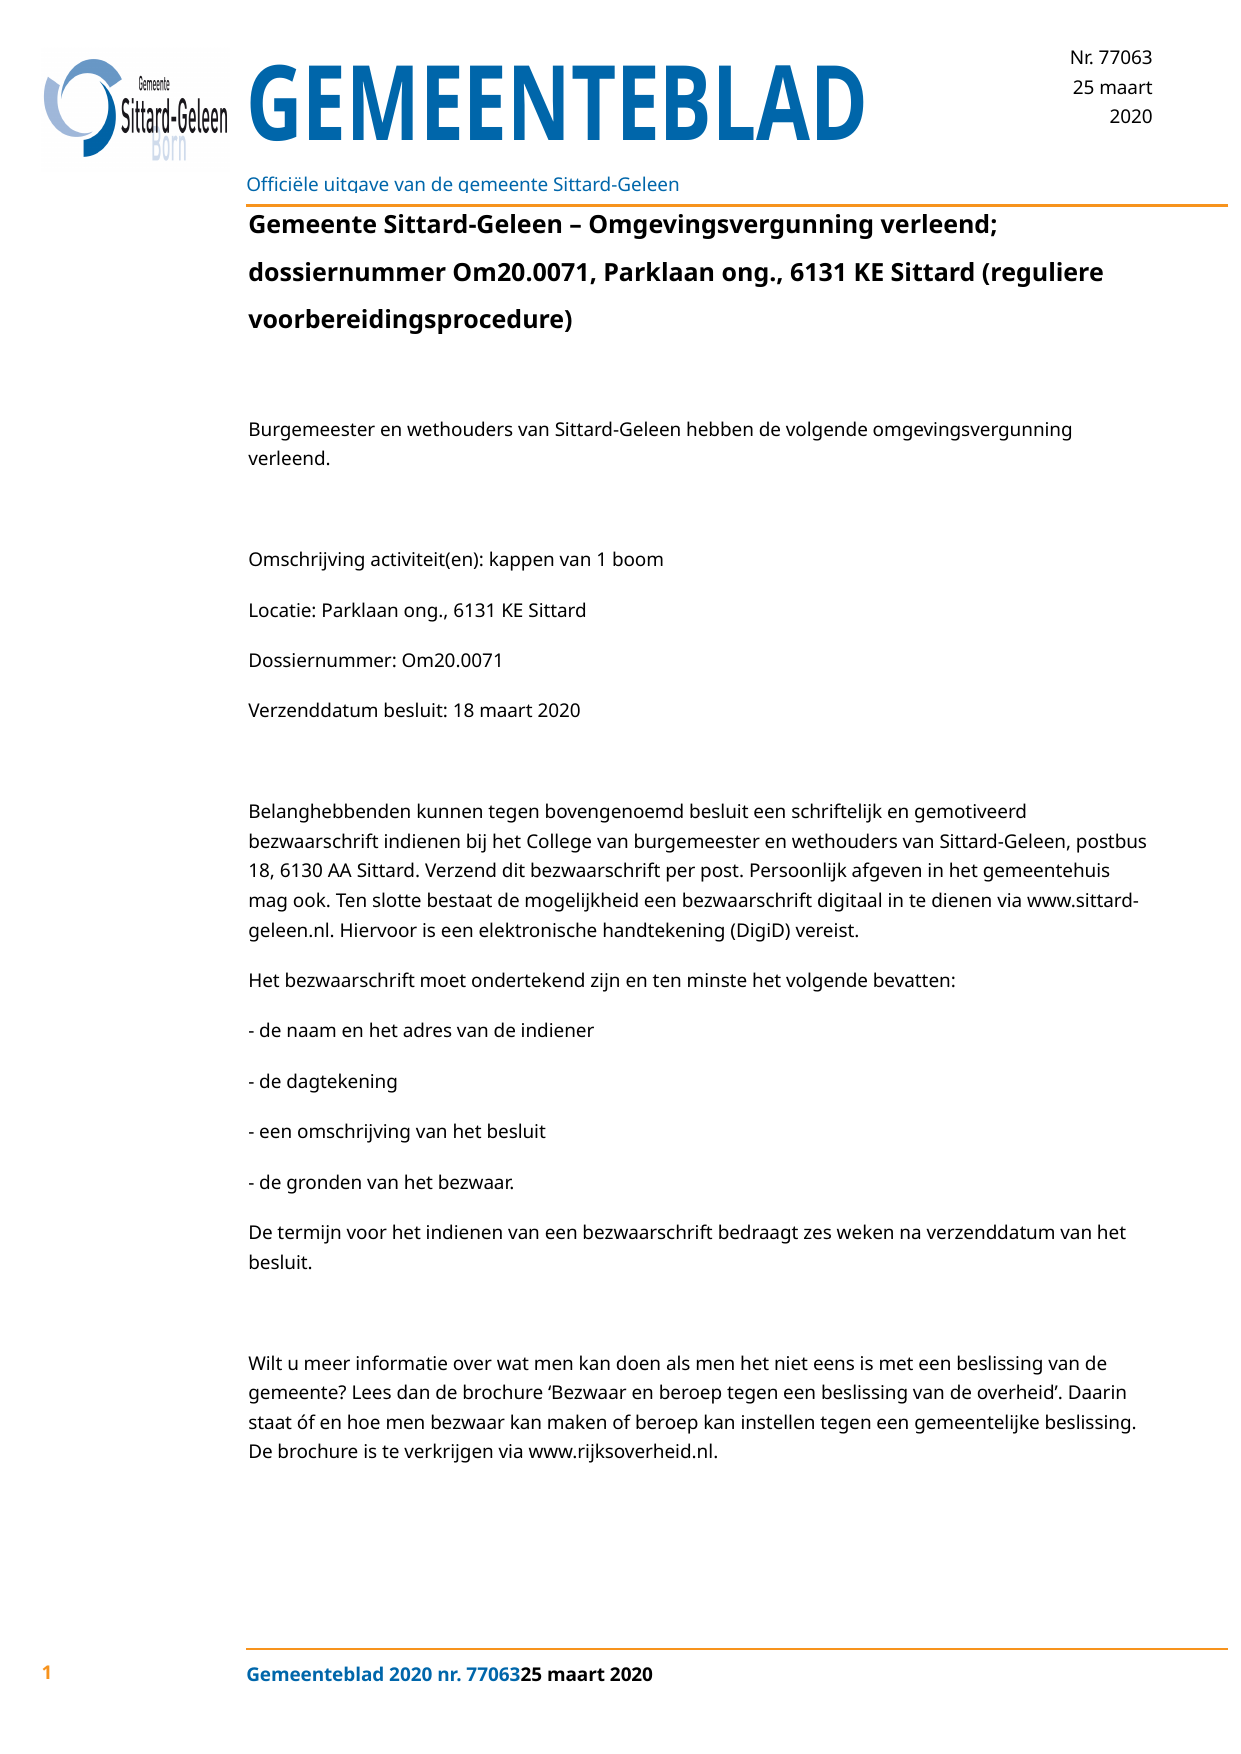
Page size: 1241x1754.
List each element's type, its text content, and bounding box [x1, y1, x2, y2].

text - de dagtekening [248, 1068, 1152, 1094]
text Burgemeester en wethouders van Sittard-Geleen hebben de volgende omgevingsvergunning verleend. [248, 416, 1152, 471]
picture [41, 47, 231, 172]
text - een omschrijving van het besluit [248, 1118, 1152, 1144]
text - de gronden van het bezwaar. [248, 1169, 1152, 1194]
text Wilt u meer informatie over wat men kan doen als men het niet eens is met een beslissing van de gemeente? Lees dan de brochure ‘Bezwaar en beroep tegen een beslissing van de overheid’. Daarin staat óf en hoe men bezwaar kan maken of beroep kan instellen tegen een gemeentelijke beslissing. De brochure is te verkrijgen via www.rijksoverheid.nl. [248, 1350, 1152, 1464]
text De termijn voor het indienen van een bezwaarschrift bedraagt zes weken na verzenddatum van het besluit. [248, 1219, 1152, 1274]
text Het bezwaarschrift moet ondertekend zijn en ten minste het volgende bevatten: [248, 967, 1152, 993]
text - de naam en het adres van de indiener [248, 1018, 1152, 1043]
text Dossiernummer: Om20.0071 [248, 647, 1152, 673]
text Locatie: Parklaan ong., 6131 KE Sittard [248, 597, 1152, 622]
text Verzenddatum besluit: 18 maart 2020 [248, 698, 1152, 723]
text Omschrijving activiteit(en): kappen van 1 boom [248, 546, 1152, 572]
text Gemeente Sittard-Geleen – Omgevingsvergunning verleend; dossiernummer Om20.0071, Parklaan ong., 6131 KE Sittard (reguliere voorbereidingsprocedure) [248, 207, 1152, 336]
text Belanghebbenden kunnen tegen bovengenoemd besluit een schriftelijk en gemotiveerd bezwaarschrift indienen bij het College van burgemeester en wethouders van Sittard-Geleen, postbus 18, 6130 AA Sittard. Verzend dit bezwaarschrift per post. Persoonlijk afgeven in het gemeentehuis mag ook. Ten slotte bestaat de mogelijkheid een bezwaarschrift digitaal in te dienen via www.sittard-geleen.nl. Hiervoor is een elektronische handtekening (DigiD) vereist. [248, 798, 1152, 942]
